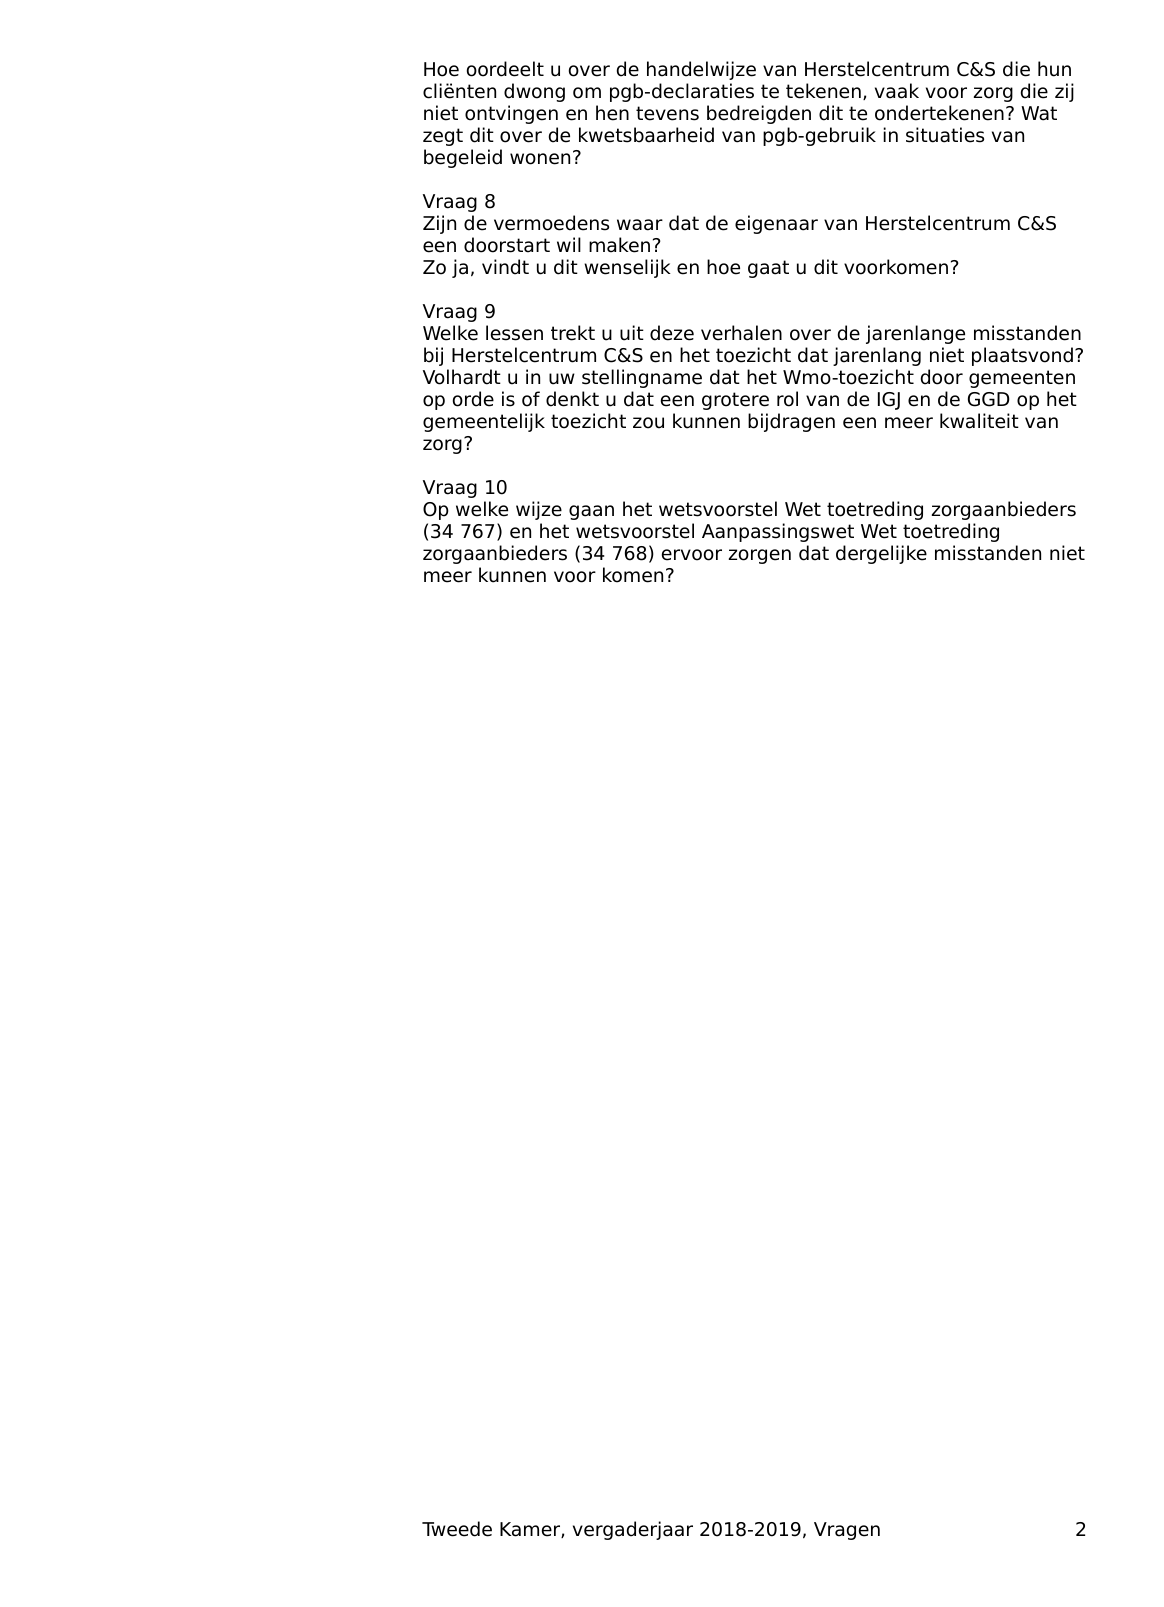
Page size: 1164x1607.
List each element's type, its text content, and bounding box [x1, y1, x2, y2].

text Zo ja, vindt u dit wenselijk en hoe gaat u dit voorkomen? [422, 257, 1087, 279]
text Op welke wijze gaan het wetsvoorstel Wet toetreding zorgaanbieders (34 767) en het wetsvoorstel Aanpassingswet Wet toetreding zorgaanbieders (34 768) ervoor zorgen dat dergelijke misstanden niet meer kunnen voor komen? [422, 499, 1087, 587]
text Welke lessen trekt u uit deze verhalen over de jarenlange misstanden bij Herstelcentrum C&S en het toezicht dat jarenlang niet plaatsvond? Volhardt u in uw stellingname dat het Wmo-toezicht door gemeenten op orde is of denkt u dat een grotere rol van de IGJ en de GGD op het gemeentelijk toezicht zou kunnen bijdragen een meer kwaliteit van zorg? [422, 323, 1087, 455]
text Hoe oordeelt u over de handelwijze van Herstelcentrum C&S die hun cliënten dwong om pgb-declaraties te tekenen, vaak voor zorg die zij niet ontvingen en hen tevens bedreigden dit te ondertekenen? Wat zegt dit over de kwetsbaarheid van pgb-gebruik in situaties van begeleid wonen? [422, 59, 1087, 169]
text Vraag 10 [422, 477, 1087, 499]
text Vraag 9 [422, 301, 1087, 323]
text Zijn de vermoedens waar dat de eigenaar van Herstelcentrum C&S een doorstart wil maken? [422, 213, 1087, 257]
text Vraag 8 [422, 191, 1087, 213]
